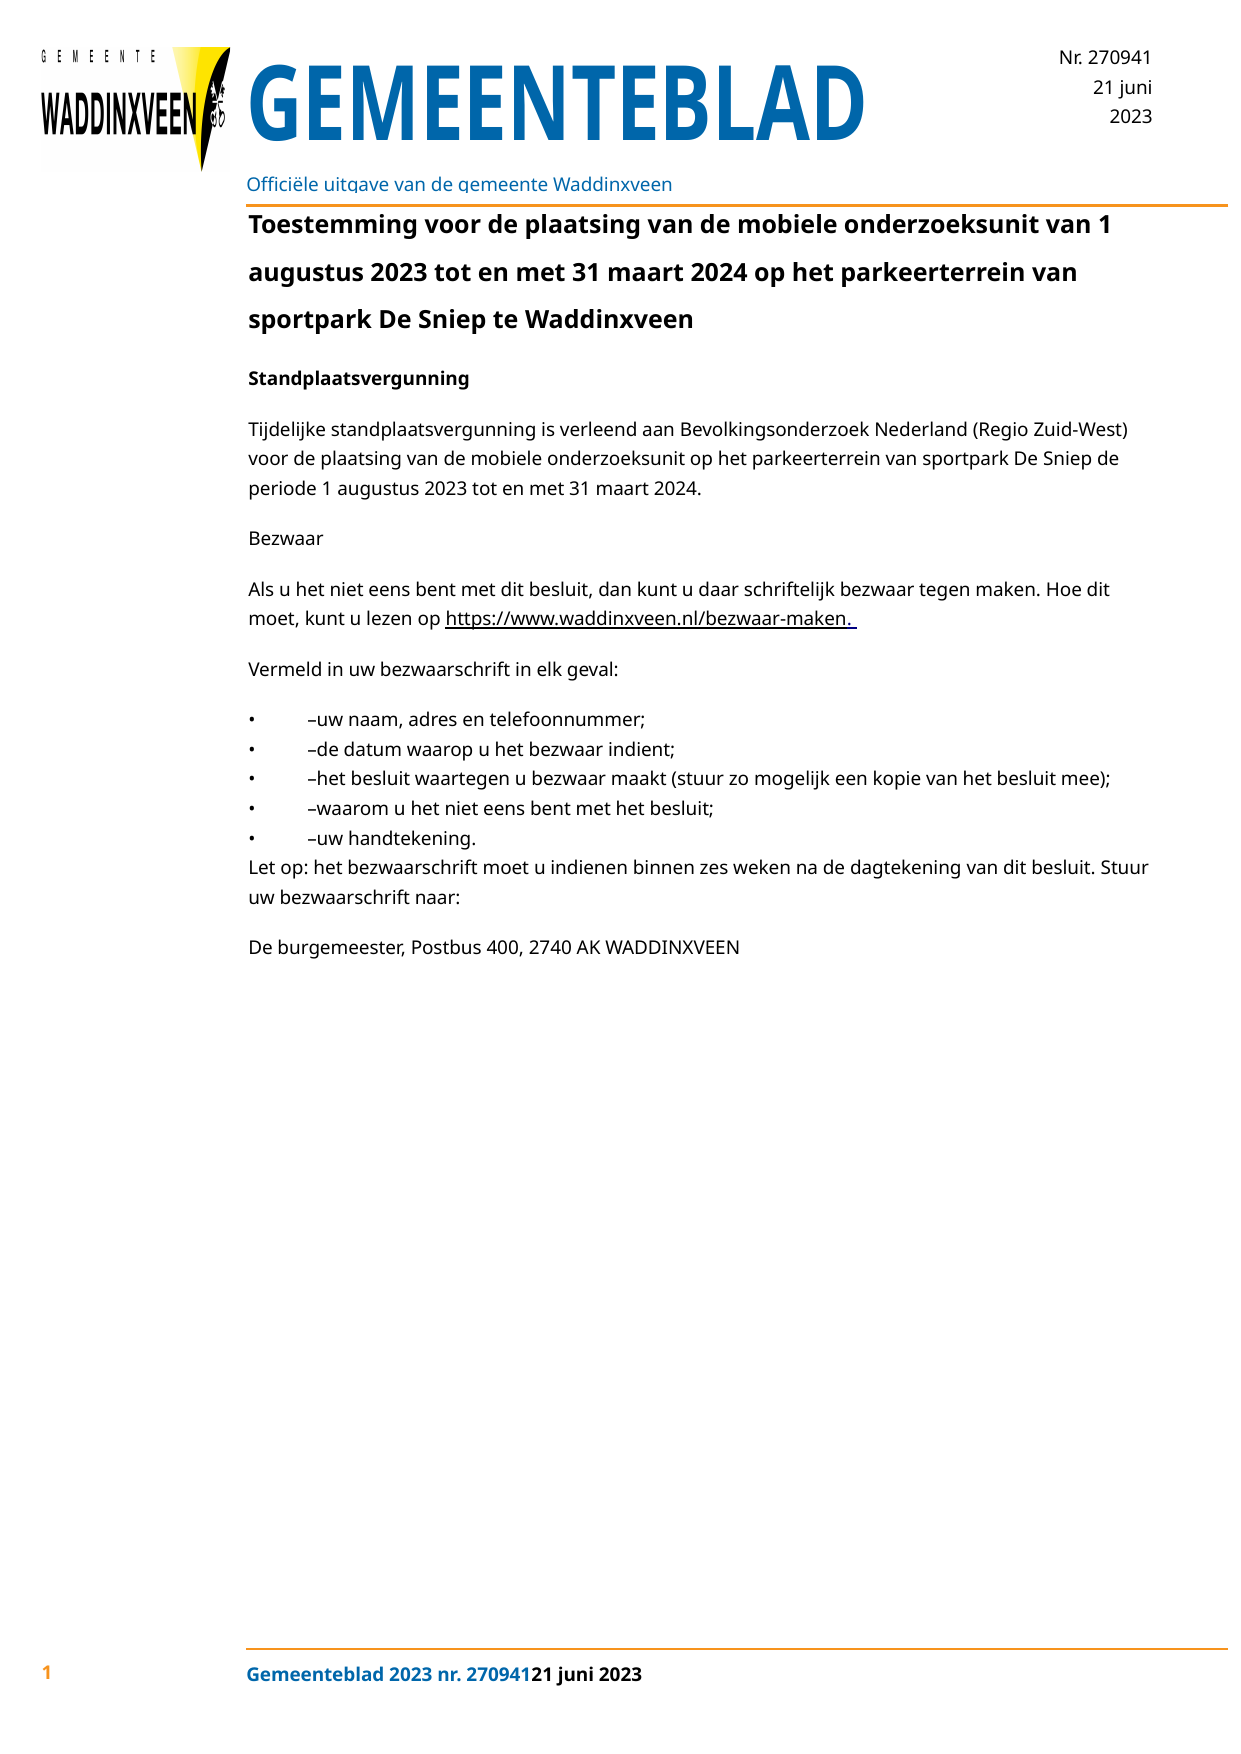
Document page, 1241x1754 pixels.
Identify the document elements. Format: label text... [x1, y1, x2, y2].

text Als u het niet eens bent met dit besluit, dan kunt u daar schriftelijk bezwaar tegen maken. Hoe dit moet, kunt u lezen op https://www.waddinxveen.nl/bezwaar-maken. [248, 576, 1152, 631]
list –uw handtekening. [248, 825, 1152, 850]
list –het besluit waartegen u bezwaar maakt (stuur zo mogelijk een kopie van het besluit mee); [248, 766, 1152, 791]
text Vermeld in uw bezwaarschrift in elk geval: [248, 656, 1152, 682]
text De burgemeester, Postbus 400, 2740 AK WADDINXVEEN [248, 934, 1152, 960]
text Standplaatsvergunning [248, 366, 1152, 391]
picture [41, 47, 231, 172]
text Toestemming voor de plaatsing van de mobiele onderzoeksunit van 1 augustus 2023 tot en met 31 maart 2024 op het parkeerterrein van sportpark De Sniep te Waddinxveen [248, 207, 1152, 336]
list –waarom u het niet eens bent met het besluit; [248, 795, 1152, 821]
text Bezwaar [248, 526, 1152, 551]
text Tijdelijke standplaatsvergunning is verleend aan Bevolkingsonderzoek Nederland (Regio Zuid-West) voor de plaatsing van de mobiele onderzoeksunit op het parkeerterrein van sportpark De Sniep de periode 1 augustus 2023 tot en met 31 maart 2024. [248, 416, 1152, 501]
list –uw naam, adres en telefoonnummer; [248, 706, 1152, 732]
list –de datum waarop u het bezwaar indient; [248, 736, 1152, 762]
text Let op: het bezwaarschrift moet u indienen binnen zes weken na de dagtekening van dit besluit. Stuur uw bezwaarschrift naar: [248, 854, 1152, 909]
